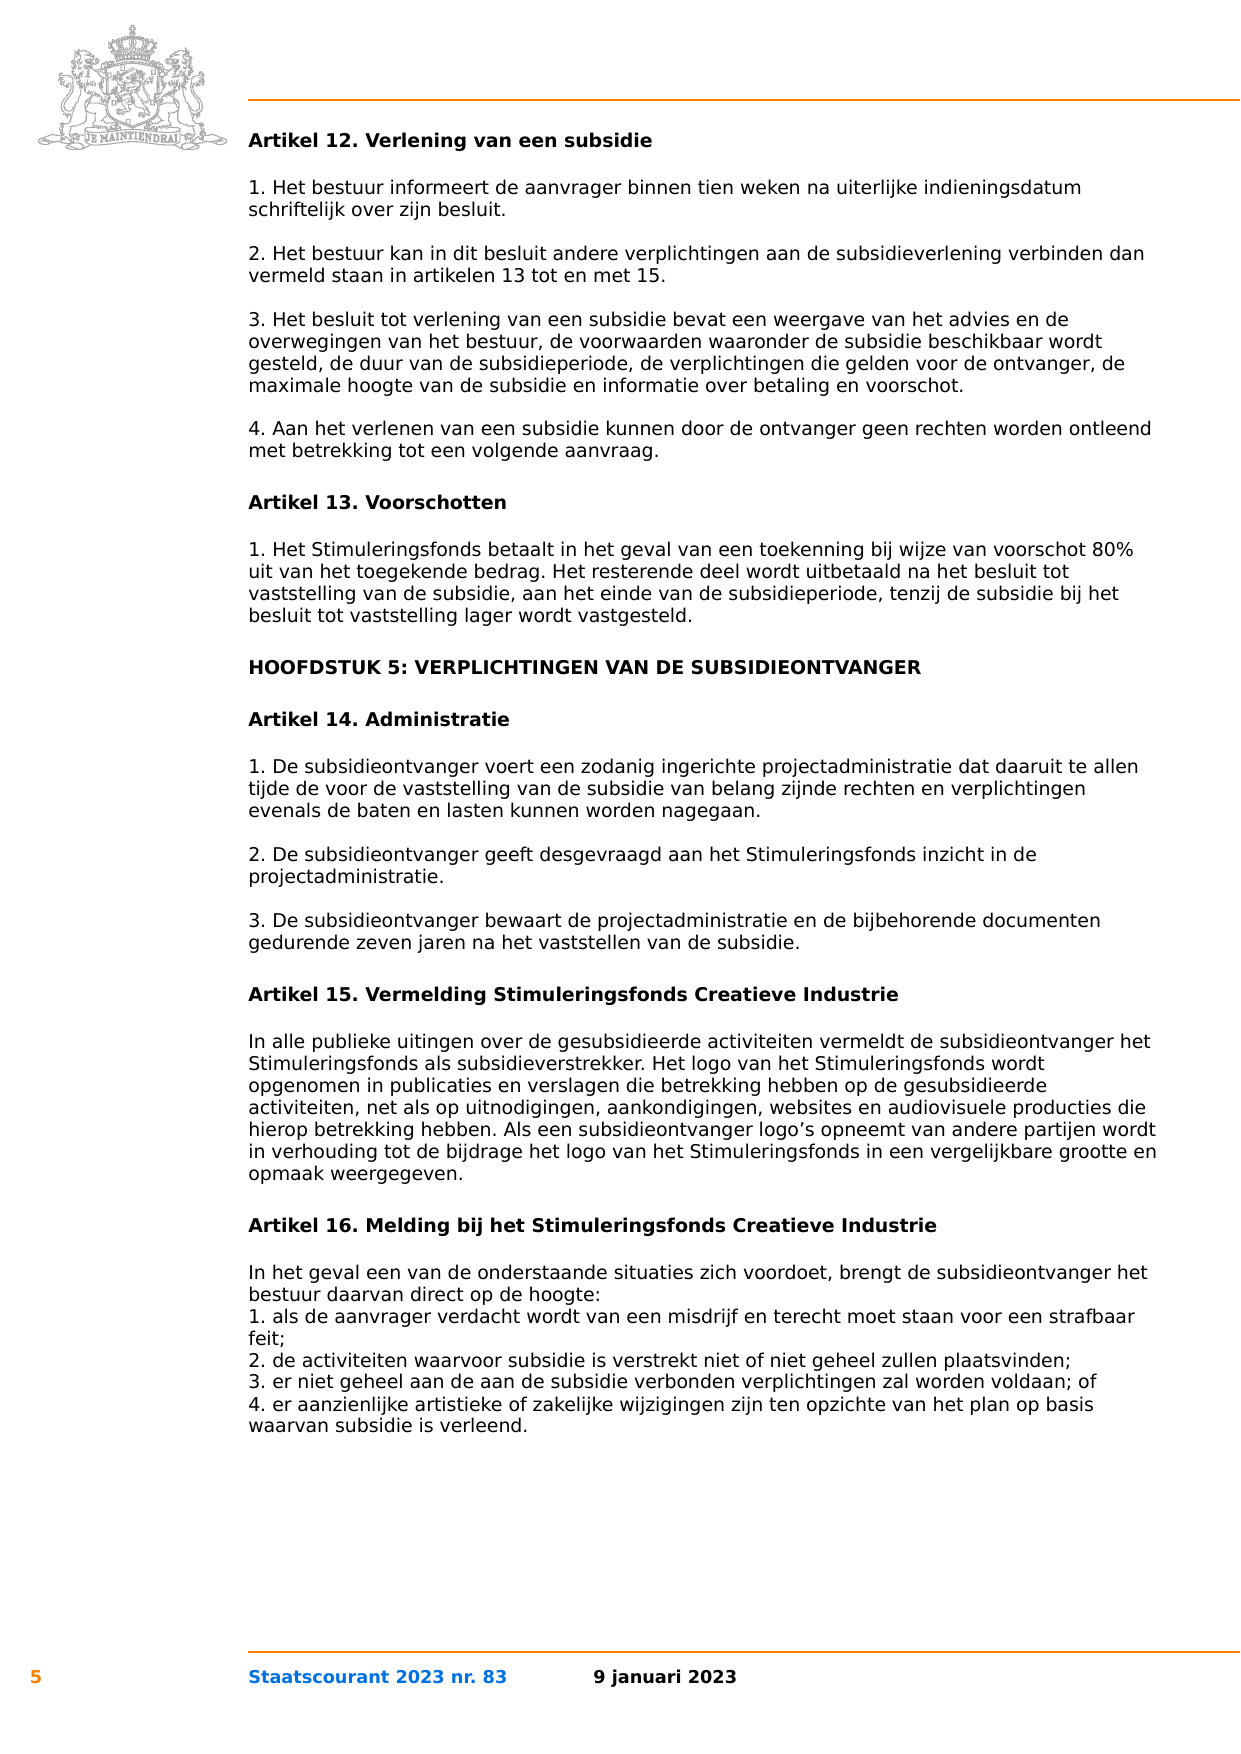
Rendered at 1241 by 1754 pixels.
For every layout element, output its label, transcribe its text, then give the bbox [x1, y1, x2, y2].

subtitle HOOFDSTUK 5: VERPLICHTINGEN VAN DE SUBSIDIEONTVANGER [248, 657, 1163, 679]
text 2. Het bestuur kan in dit besluit andere verplichtingen aan de subsidieverlening verbinden dan vermeld staan in artikelen 13 tot en met 15. [248, 243, 1163, 287]
text 1. De subsidieontvanger voert een zodanig ingerichte projectadministratie dat daaruit te allen tijde de voor de vaststelling van de subsidie van belang zijnde rechten en verplichtingen evenals de baten en lasten kunnen worden nagegaan. [248, 756, 1163, 822]
text In het geval een van de onderstaande situaties zich voordoet, brengt de subsidieontvanger het bestuur daarvan direct op de hoogte: [248, 1262, 1163, 1306]
subtitle Artikel 12. Verlening van een subsidie [248, 130, 1163, 152]
text 1. als de aanvrager verdacht wordt van een misdrijf en terecht moet staan voor een strafbaar feit; [248, 1306, 1163, 1349]
subtitle Artikel 13. Voorschotten [248, 492, 1163, 514]
text 1. Het bestuur informeert de aanvrager binnen tien weken na uiterlijke indieningsdatum schriftelijk over zijn besluit. [248, 177, 1163, 221]
text 3. Het besluit tot verlening van een subsidie bevat een weergave van het advies en de overwegingen van het bestuur, de voorwaarden waaronder de subsidie beschikbaar wordt gesteld, de duur van de subsidieperiode, de verplichtingen die gelden voor de ontvanger, de maximale hoogte van de subsidie en informatie over betaling en voorschot. [248, 308, 1163, 396]
text 4. Aan het verlenen van een subsidie kunnen door de ontvanger geen rechten worden ontleend met betrekking tot een volgende aanvraag. [248, 418, 1163, 462]
text In alle publieke uitingen over de gesubsidieerde activiteiten vermeldt de subsidieontvanger het Stimuleringsfonds als subsidieverstrekker. Het logo van het Stimuleringsfonds wordt opgenomen in publicaties en verslagen die betrekking hebben op de gesubsidieerde activiteiten, net als op uitnodigingen, aankondigingen, websites en audiovisuele producties die hierop betrekking hebben. Als een subsidieontvanger logo’s opneemt van andere partijen wordt in verhouding tot de bijdrage het logo van het Stimuleringsfonds in een vergelijkbare grootte en opmaak weergegeven. [248, 1031, 1163, 1184]
text 2. de activiteiten waarvoor subsidie is verstrekt niet of niet geheel zullen plaatsvinden; [248, 1349, 1163, 1371]
text 4. er aanzienlijke artistieke of zakelijke wijzigingen zijn ten opzichte van het plan op basis waarvan subsidie is verleend. [248, 1393, 1163, 1437]
text 3. De subsidieontvanger bewaart de projectadministratie en de bijbehorende documenten gedurende zeven jaren na het vaststellen van de subsidie. [248, 910, 1163, 954]
picture [38, 25, 227, 150]
text 2. De subsidieontvanger geeft desgevraagd aan het Stimuleringsfonds inzicht in de projectadministratie. [248, 844, 1163, 888]
subtitle Artikel 14. Administratie [248, 709, 1163, 731]
text 1. Het Stimuleringsfonds betaalt in het geval van een toekenning bij wijze van voorschot 80% uit van het toegekende bedrag. Het resterende deel wordt uitbetaald na het besluit tot vaststelling van de subsidie, aan het einde van de subsidieperiode, tenzij de subsidie bij het besluit tot vaststelling lager wordt vastgesteld. [248, 539, 1163, 627]
subtitle Artikel 15. Vermelding Stimuleringsfonds Creatieve Industrie [248, 984, 1163, 1006]
text 3. er niet geheel aan de aan de subsidie verbonden verplichtingen zal worden voldaan; of [248, 1371, 1163, 1393]
subtitle Artikel 16. Melding bij het Stimuleringsfonds Creatieve Industrie [248, 1214, 1163, 1237]
